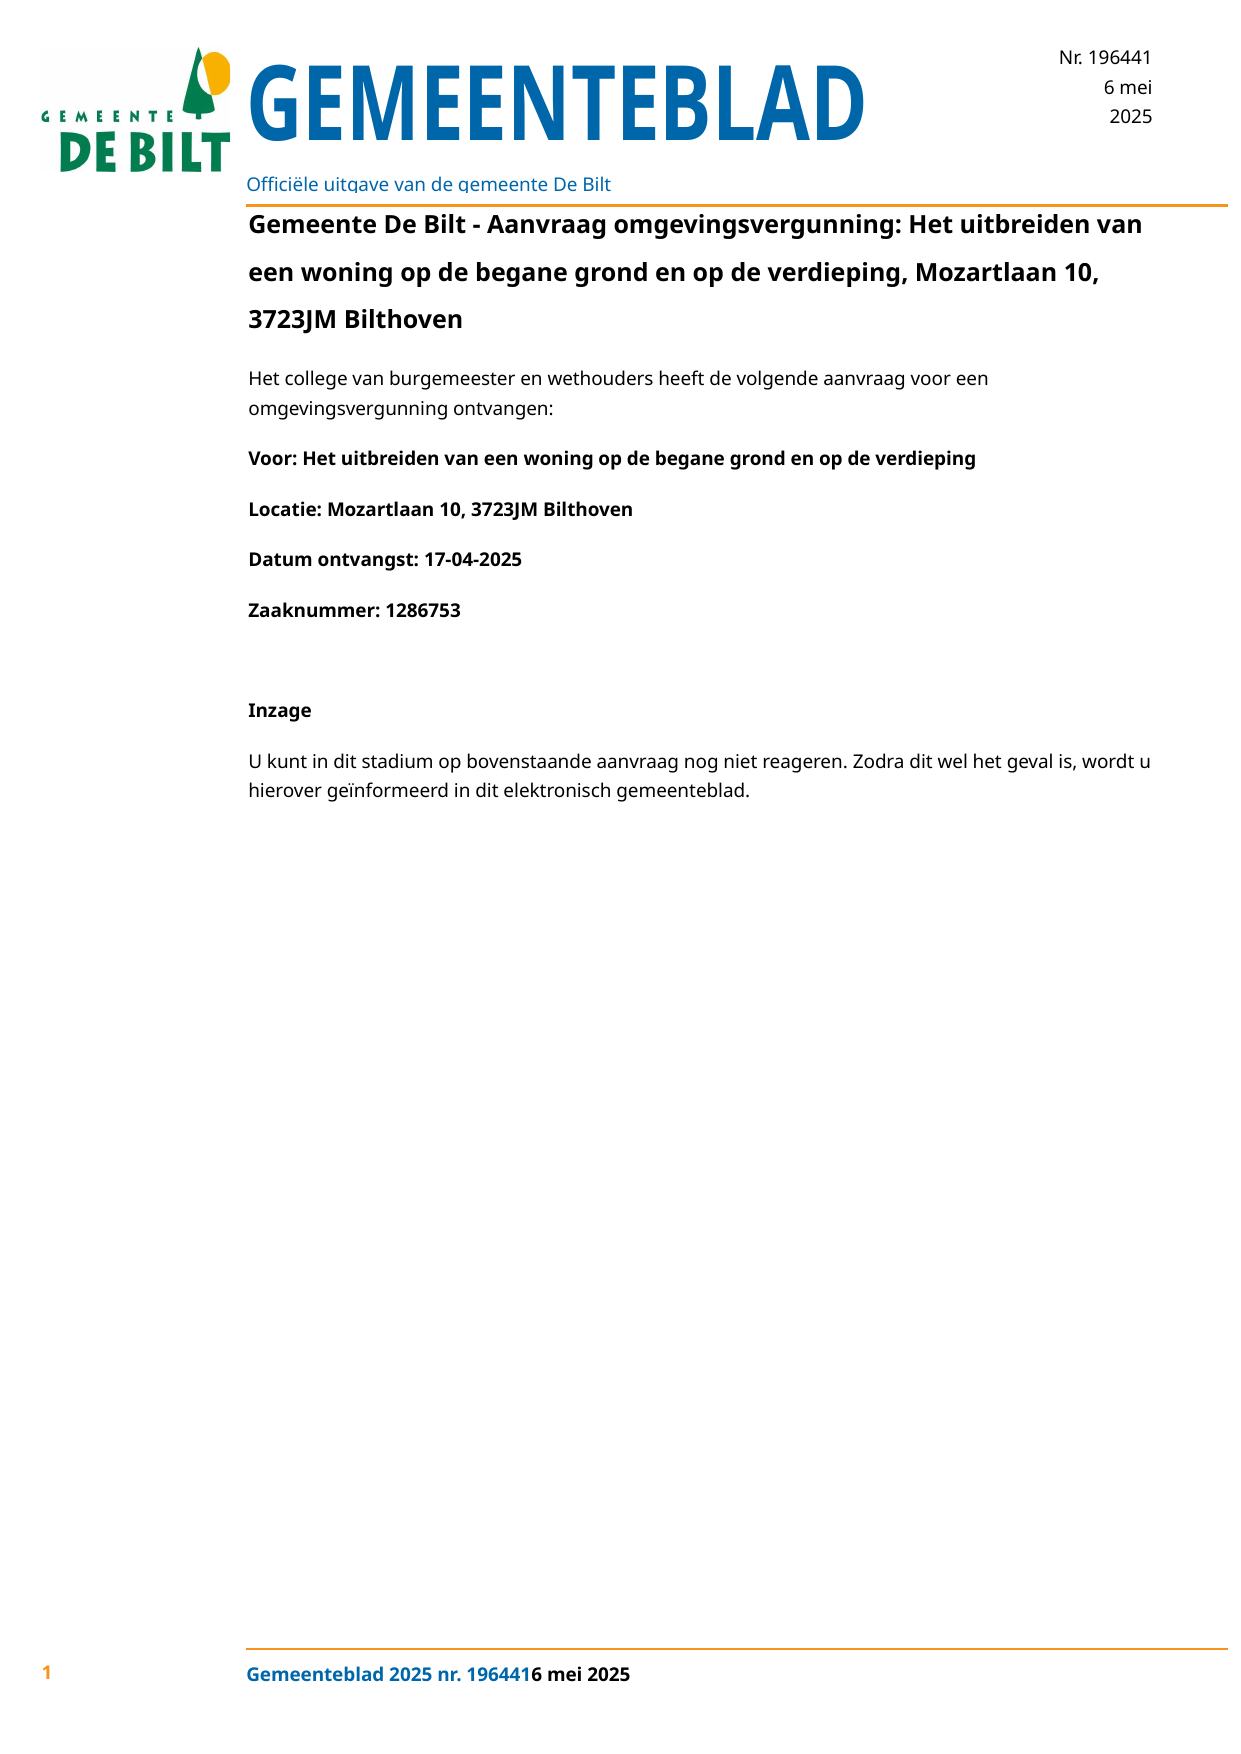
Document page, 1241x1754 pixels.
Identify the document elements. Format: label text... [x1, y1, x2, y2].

text Zaaknummer: 1286753 [248, 597, 1152, 622]
text Het college van burgemeester en wethouders heeft de volgende aanvraag voor een omgevingsvergunning ontvangen: [248, 366, 1152, 421]
text U kunt in dit stadium op bovenstaande aanvraag nog niet reageren. Zodra dit wel het geval is, wordt u hierover geïnformeerd in dit elektronisch gemeenteblad. [248, 748, 1152, 803]
text Locatie: Mozartlaan 10, 3723JM Bilthoven [248, 496, 1152, 522]
text Inzage [248, 698, 1152, 723]
picture [41, 47, 231, 172]
text Datum ontvangst: 17-04-2025 [248, 546, 1152, 572]
text Voor: Het uitbreiden van een woning op de begane grond en op de verdieping [248, 446, 1152, 471]
text Gemeente De Bilt - Aanvraag omgevingsvergunning: Het uitbreiden van een woning op de begane grond en op de verdieping, Mozartlaan 10, 3723JM Bilthoven [248, 207, 1152, 336]
